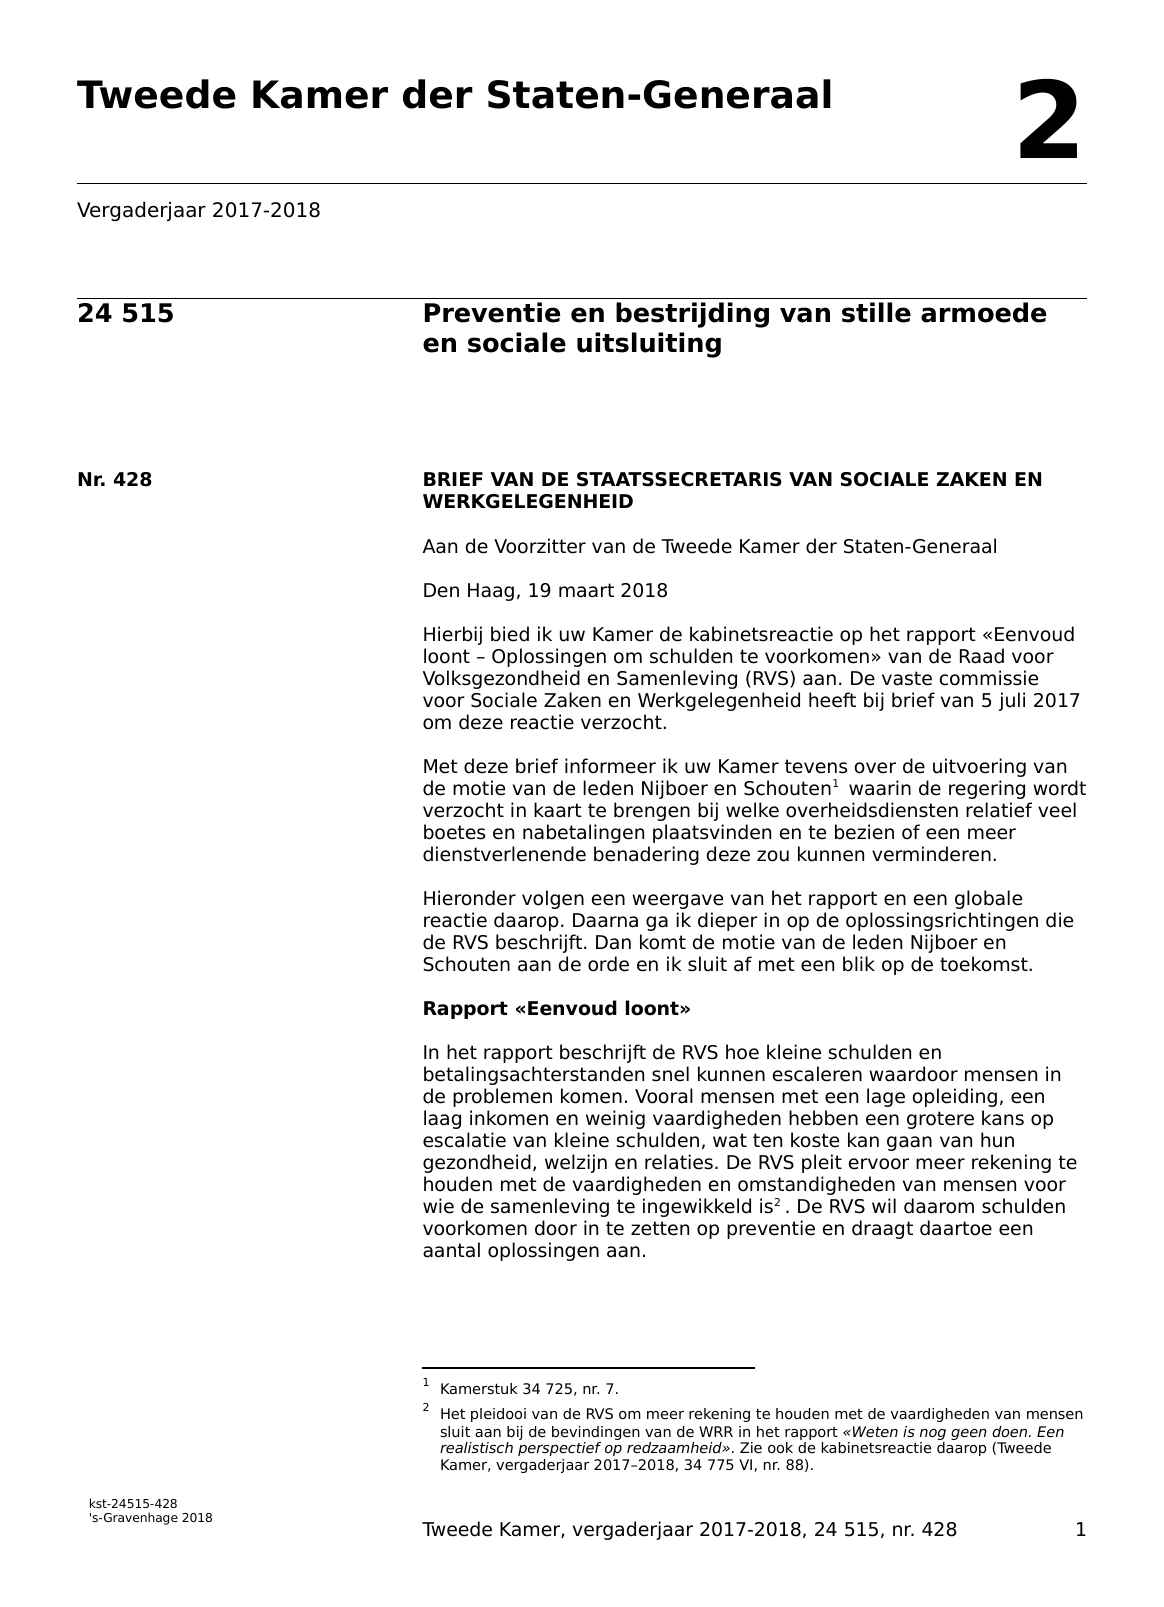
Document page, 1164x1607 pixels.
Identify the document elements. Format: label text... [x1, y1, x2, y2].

subtitle Rapport «Eenvoud loont» [422, 998, 1087, 1020]
text Hierbij bied ik uw Kamer de kabinetsreactie op het rapport «Eenvoud loont – Oplossingen om schulden te voorkomen» van de Raad voor Volksgezondheid en Samenleving (RVS) aan. De vaste commissie voor Sociale Zaken en Werkgelegenheid heeft bij brief van 5 juli 2017 om deze reactie verzocht. [422, 624, 1087, 734]
subtitle 24 515 Preventie en bestrijding van stille armoede en sociale uitsluiting [77, 299, 1087, 358]
subtitle Nr. 428 BRIEF VAN DE STAATSSECRETARIS VAN SOCIALE ZAKEN EN WERKGELEGENHEID [77, 469, 1087, 513]
text Met deze brief informeer ik uw Kamer tevens over de uitvoering van de motie van de leden Nijboer en Schouten waarin de regering wordt verzocht in kaart te brengen bij welke overheidsdiensten relatief veel boetes en nabetalingen plaatsvinden en te bezien of een meer dienstverlenende benadering deze zou kunnen verminderen. [422, 756, 1087, 866]
text 's-Gravenhage 2018 [88, 1511, 323, 1525]
text Den Haag, 19 maart 2018 [422, 580, 1087, 602]
table_header 2 [886, 59, 1087, 183]
text Het pleidooi van de RVS om meer rekening te houden met de vaardigheden van mensen sluit aan bij de bevindingen van de WRR in het rapport «Weten is nog geen doen. Een realistisch perspectief op redzaamheid». Zie ook de kabinetsreactie daarop (Tweede Kamer, vergaderjaar 2017–2018, 34 775 VI, nr. 88). [422, 1402, 1087, 1474]
table_header Tweede Kamer der Staten-Generaal [77, 59, 886, 183]
text Kamerstuk 34 725, nr. 7. [422, 1377, 1087, 1399]
text kst-24515-428 [88, 1497, 323, 1511]
text Aan de Voorzitter van de Tweede Kamer der Staten-Generaal [422, 536, 1087, 557]
text Hieronder volgen een weergave van het rapport en een globale reactie daarop. Daarna ga ik dieper in op de oplossingsrichtingen die de RVS beschrijft. Dan komt de motie van de leden Nijboer en Schouten aan de orde en ik sluit af met een blik op de toekomst. [422, 888, 1087, 976]
table_cell Vergaderjaar 2017-2018 [77, 184, 1087, 298]
text In het rapport beschrijft de RVS hoe kleine schulden en betalingsachterstanden snel kunnen escaleren waardoor mensen in de problemen komen. Vooral mensen met een lage opleiding, een laag inkomen en weinig vaardigheden hebben een grotere kans op escalatie van kleine schulden, wat ten koste kan gaan van hun gezondheid, welzijn en relaties. De RVS pleit ervoor meer rekening te houden met de vaardigheden en omstandigheden van mensen voor wie de samenleving te ingewikkeld is. De RVS wil daarom schulden voorkomen door in te zetten op preventie en draagt daartoe een aantal oplossingen aan. [422, 1042, 1087, 1262]
